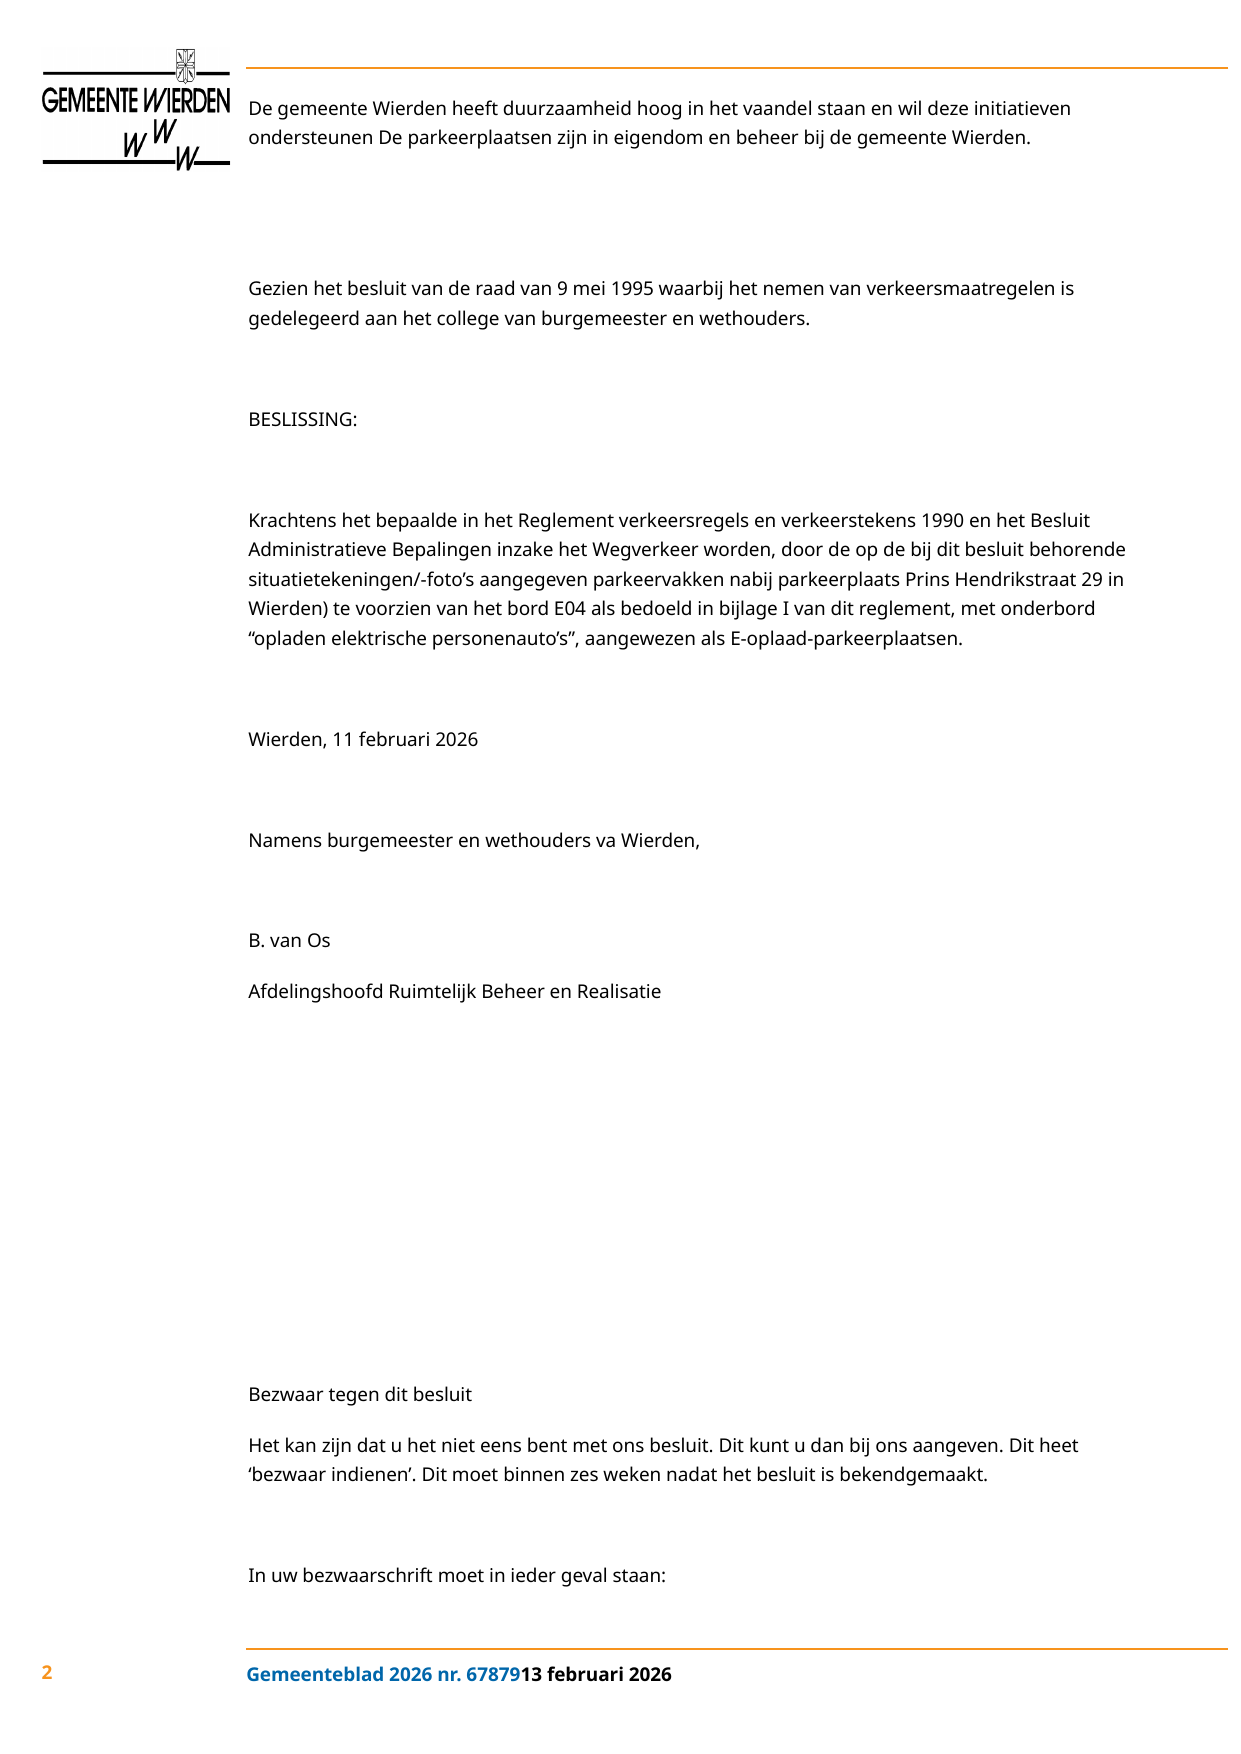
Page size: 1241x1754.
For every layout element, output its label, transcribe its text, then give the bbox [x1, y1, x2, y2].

text In uw bezwaarschrift moet in ieder geval staan: [248, 1562, 1152, 1588]
text B. van Os [248, 928, 1152, 953]
text Wierden, 11 februari 2026 [248, 726, 1152, 752]
text Het kan zijn dat u het niet eens bent met ons besluit. Dit kunt u dan bij ons aangeven. Dit heet ‘bezwaar indienen’. Dit moet binnen zes weken nadat het besluit is bekendgemaakt. [248, 1432, 1152, 1487]
text Afdelingshoofd Ruimtelijk Beheer en Realisatie [248, 978, 1152, 1004]
text Gezien het besluit van de raad van 9 mei 1995 waarbij het nemen van verkeersmaatregelen is gedelegeerd aan het college van burgemeester en wethouders. [248, 276, 1152, 331]
picture [41, 47, 231, 172]
text Namens burgemeester en wethouders va Wierden, [248, 827, 1152, 853]
text Krachtens het bepaalde in het Reglement verkeersregels en verkeerstekens 1990 en het Besluit Administratieve Bepalingen inzake het Wegverkeer worden, door de op de bij dit besluit behorende situatietekeningen/-foto’s aangegeven parkeervakken nabij parkeerplaats Prins Hendrikstraat 29 in Wierden) te voorzien van het bord E04 als bedoeld in bijlage I van dit reglement, met onderbord “opladen elektrische personenauto’s”, aangewezen als E-oplaad-parkeerplaatsen. [248, 507, 1152, 651]
text BESLISSING: [248, 406, 1152, 432]
text Bezwaar tegen dit besluit [248, 1381, 1152, 1407]
text De gemeente Wierden heeft duurzaamheid hoog in het vaandel staan en wil deze initiatieven ondersteunen De parkeerplaatsen zijn in eigendom en beheer bij de gemeente Wierden. [248, 95, 1152, 150]
